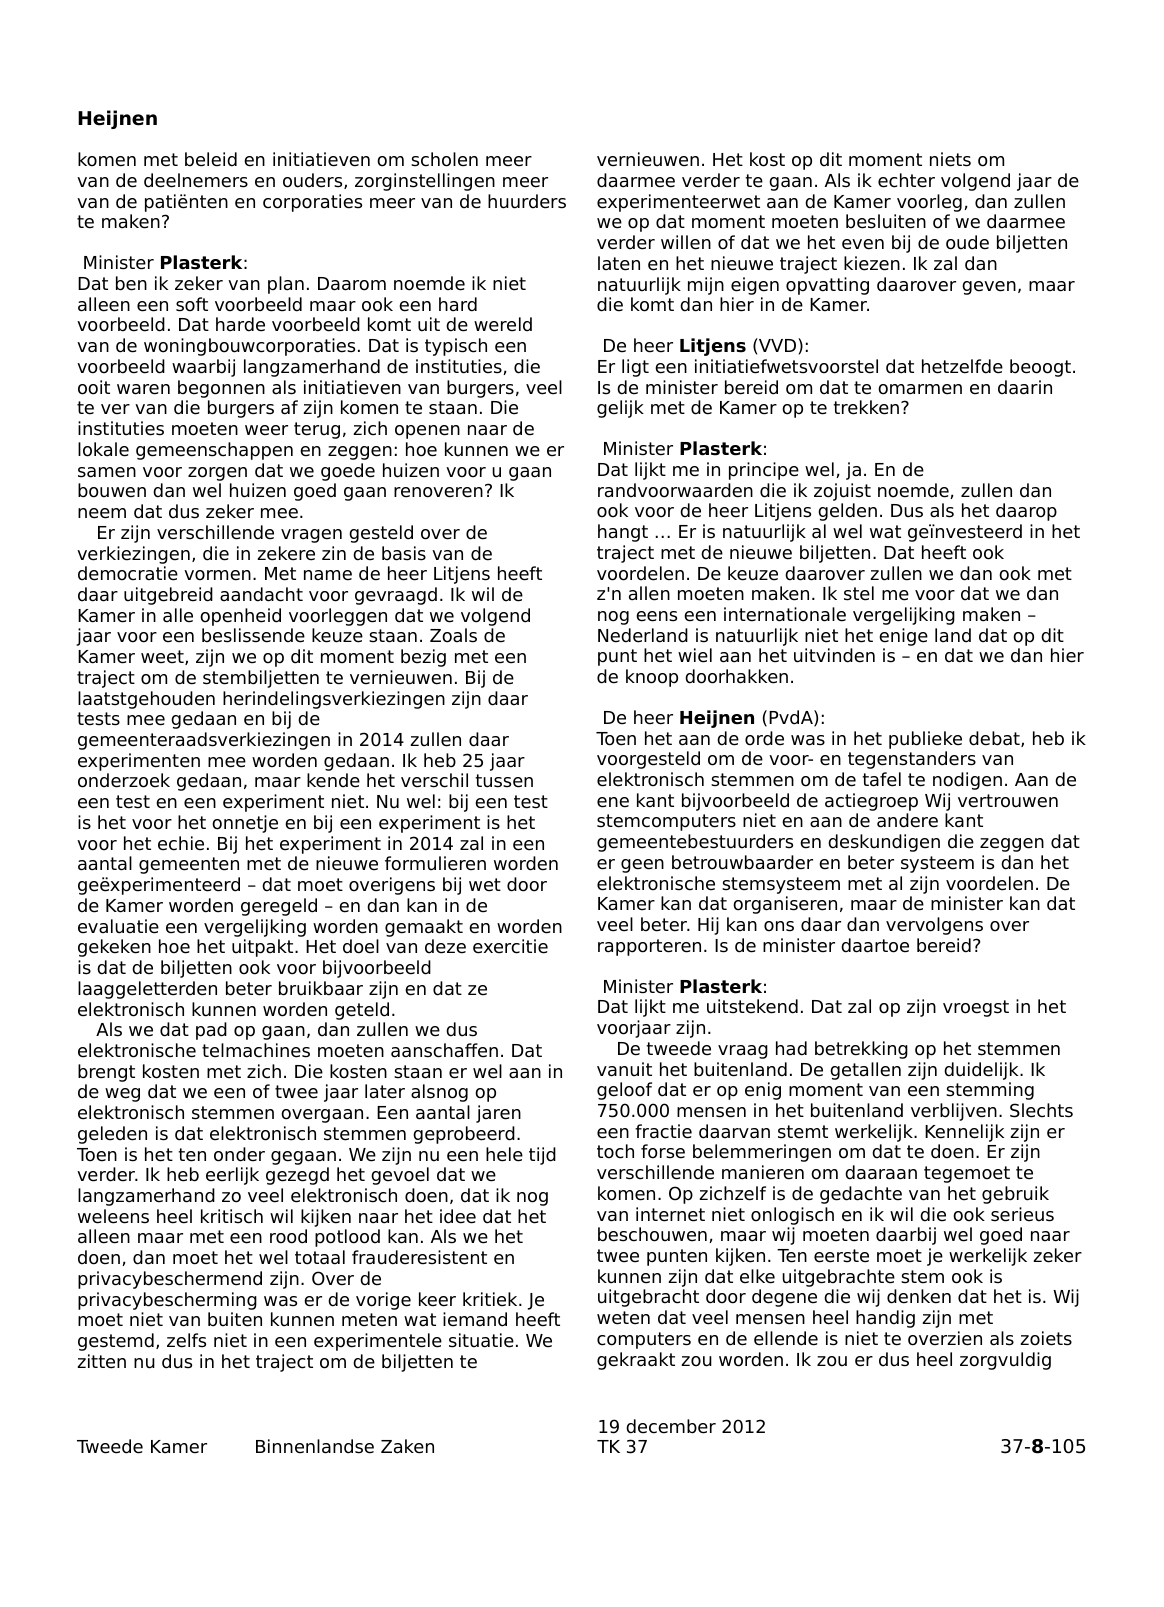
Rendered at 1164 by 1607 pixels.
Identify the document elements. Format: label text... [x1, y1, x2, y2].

text Als we dat pad op gaan, dan zullen we dus elektronische telmachines moeten aanschaffen. Dat brengt kosten met zich. Die kosten staan er wel aan in de weg dat we een of twee jaar later alsnog op elektronisch stemmen overgaan. Een aantal jaren geleden is dat elektronisch stemmen geprobeerd. Toen is het ten onder gegaan. We zijn nu een hele tijd verder. Ik heb eerlijk gezegd het gevoel dat we langzamerhand zo veel elektronisch doen, dat ik nog weleens heel kritisch wil kijken naar het idee dat het alleen maar met een rood potlood kan. Als we het doen, dan moet het wel totaal frauderesistent en privacybeschermend zijn. Over de privacybescherming was er de vorige keer kritiek. Je moet niet van buiten kunnen meten wat iemand heeft gestemd, zelfs niet in een experimentele situatie. We zitten nu dus in het traject om de biljetten te [77, 1020, 567, 1372]
text Er ligt een initiatiefwetsvoorstel dat hetzelfde beoogt. Is de minister bereid om dat te omarmen en daarin gelijk met de Kamer op te trekken? [596, 357, 1087, 419]
text Dat lijkt me uitstekend. Dat zal op zijn vroegst in het voorjaar zijn. [596, 997, 1087, 1039]
text De heer Heijnen (PvdA): [596, 708, 1087, 728]
text De tweede vraag had betrekking op het stemmen vanuit het buitenland. De getallen zijn duidelijk. Ik geloof dat er op enig moment van een stemming 750.000 mensen in het buitenland verblijven. Slechts een fractie daarvan stemt werkelijk. Kennelijk zijn er toch forse belemmeringen om dat te doen. Er zijn verschillende manieren om daaraan tegemoet te komen. Op zichzelf is de gedachte van het gebruik van internet niet onlogisch en ik wil die ook serieus beschouwen, maar wij moeten daarbij wel goed naar twee punten kijken. Ten eerste moet je werkelijk zeker kunnen zijn dat elke uitgebrachte stem ook is uitgebracht door degene die wij denken dat het is. Wij weten dat veel mensen heel handig zijn met computers en de ellende is niet te overzien als zoiets gekraakt zou worden. Ik zou er dus heel zorgvuldig [596, 1039, 1087, 1370]
text Dat ben ik zeker van plan. Daarom noemde ik niet alleen een soft voorbeeld maar ook een hard voorbeeld. Dat harde voorbeeld komt uit de wereld van de woningbouwcorporaties. Dat is typisch een voorbeeld waarbij langzamerhand de instituties, die ooit waren begonnen als initiatieven van burgers, veel te ver van die burgers af zijn komen te staan. Die instituties moeten weer terug, zich openen naar de lokale gemeenschappen en zeggen: hoe kunnen we er samen voor zorgen dat we goede huizen voor u gaan bouwen dan wel huizen goed gaan renoveren? Ik neem dat dus zeker mee. [77, 274, 567, 523]
text Toen het aan de orde was in het publieke debat, heb ik voorgesteld om de voor- en tegenstanders van elektronisch stemmen om de tafel te nodigen. Aan de ene kant bijvoorbeeld de actiegroep Wij vertrouwen stemcomputers niet en aan de andere kant gemeentebestuurders en deskundigen die zeggen dat er geen betrouwbaarder en beter systeem is dan het elektronische stemsysteem met al zijn voordelen. De Kamer kan dat organiseren, maar de minister kan dat veel beter. Hij kan ons daar dan vervolgens over rapporteren. Is de minister daartoe bereid? [596, 728, 1087, 956]
text Minister Plasterk: [596, 439, 1087, 460]
text Minister Plasterk: [596, 976, 1087, 997]
text vernieuwen. Het kost op dit moment niets om daarmee verder te gaan. Als ik echter volgend jaar de experimenteerwet aan de Kamer voorleg, dan zullen we op dat moment moeten besluiten of we daarmee verder willen of dat we het even bij de oude biljetten laten en het nieuwe traject kiezen. Ik zal dan natuurlijk mijn eigen opvatting daarover geven, maar die komt dan hier in de Kamer. [596, 150, 1087, 316]
text Dat lijkt me in principe wel, ja. En de randvoorwaarden die ik zojuist noemde, zullen dan ook voor de heer Litjens gelden. Dus als het daarop hangt … Er is natuurlijk al wel wat geïnvesteerd in het traject met de nieuwe biljetten. Dat heeft ook voordelen. De keuze daarover zullen we dan ook met z'n allen moeten maken. Ik stel me voor dat we dan nog eens een internationale vergelijking maken – Nederland is natuurlijk niet het enige land dat op dit punt het wiel aan het uitvinden is – en dat we dan hier de knoop doorhakken. [596, 460, 1087, 688]
text De heer Litjens (VVD): [596, 336, 1087, 357]
text komen met beleid en initiatieven om scholen meer van de deelnemers en ouders, zorginstellingen meer van de patiënten en corporaties meer van de huurders te maken? [77, 150, 567, 233]
text Er zijn verschillende vragen gesteld over de verkiezingen, die in zekere zin de basis van de democratie vormen. Met name de heer Litjens heeft daar uitgebreid aandacht voor gevraagd. Ik wil de Kamer in alle openheid voorleggen dat we volgend jaar voor een beslissende keuze staan. Zoals de Kamer weet, zijn we op dit moment bezig met een traject om de stembiljetten te vernieuwen. Bij de laatstgehouden herindelingsverkiezingen zijn daar tests mee gedaan en bij de gemeenteraadsverkiezingen in 2014 zullen daar experimenten mee worden gedaan. Ik heb 25 jaar onderzoek gedaan, maar kende het verschil tussen een test en een experiment niet. Nu wel: bij een test is het voor het onnetje en bij een experiment is het voor het echie. Bij het experiment in 2014 zal in een aantal gemeenten met de nieuwe formulieren worden geëxperimenteerd – dat moet overigens bij wet door de Kamer worden geregeld – en dan kan in de evaluatie een vergelijking worden gemaakt en worden gekeken hoe het uitpakt. Het doel van deze exercitie is dat de biljetten ook voor bijvoorbeeld laaggeletterden beter bruikbaar zijn en dat ze elektronisch kunnen worden geteld. [77, 523, 567, 1020]
text Minister Plasterk: [77, 253, 567, 274]
